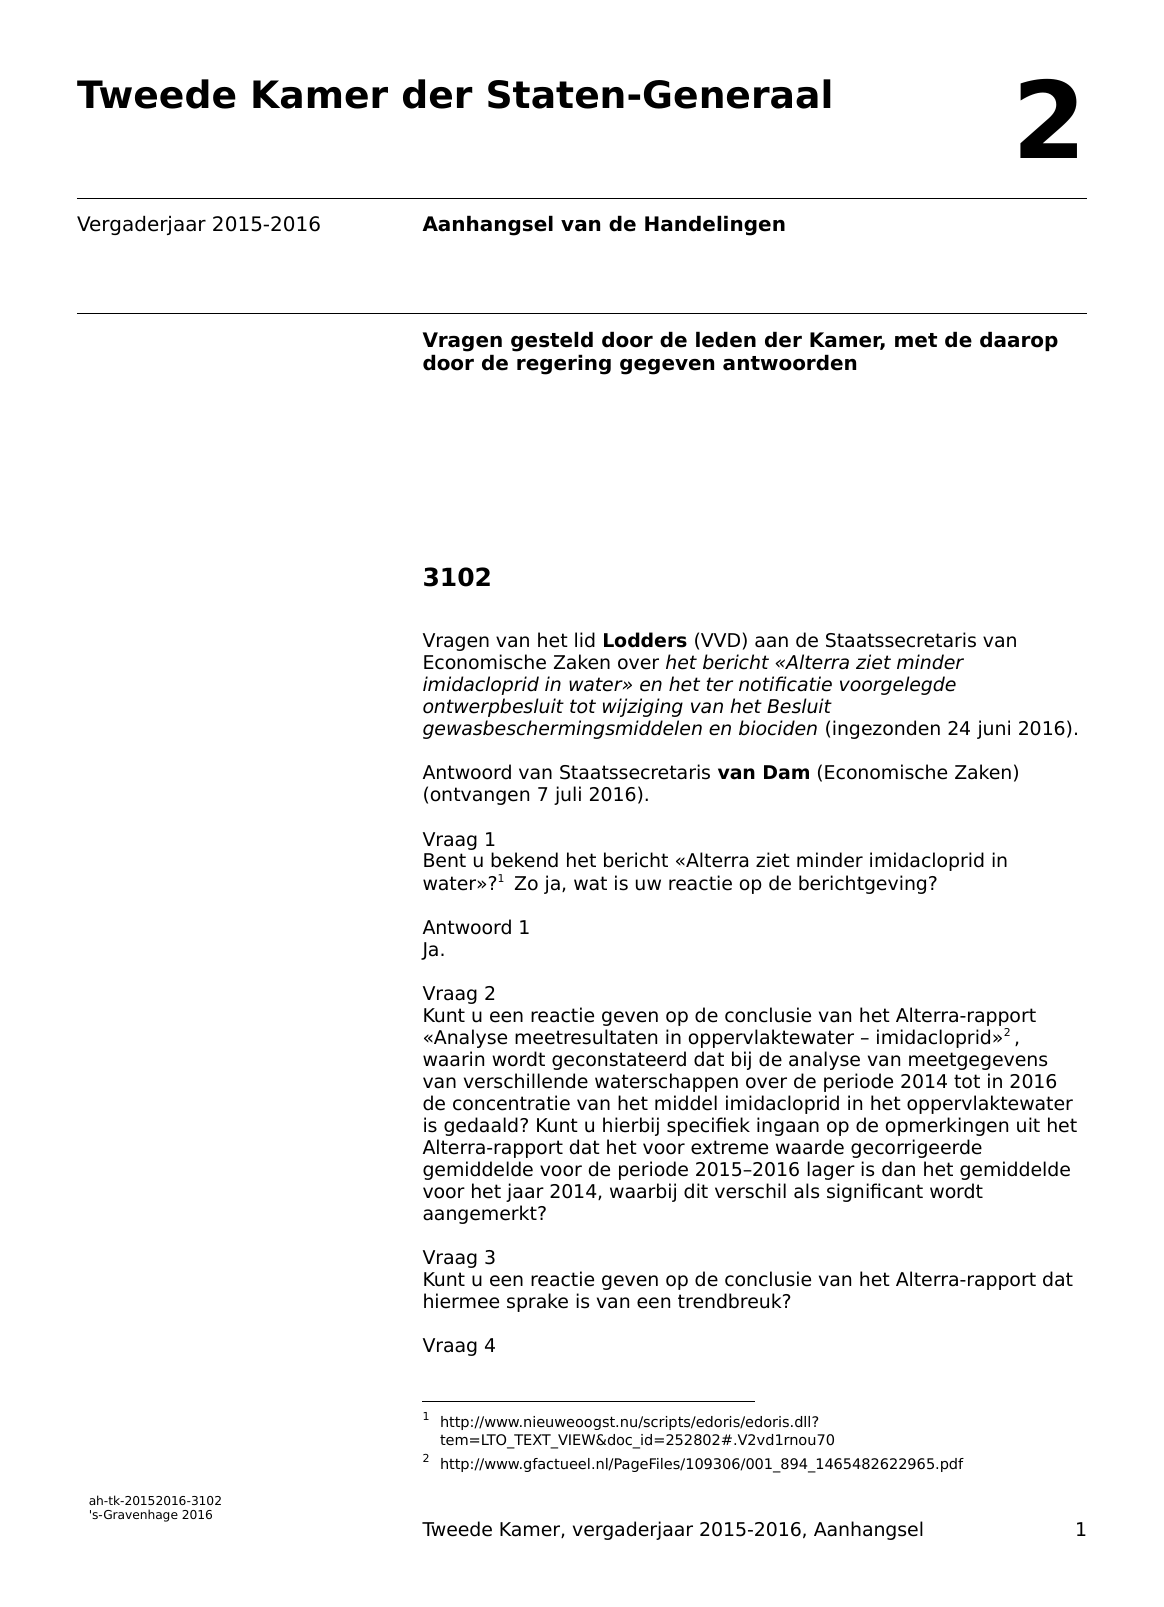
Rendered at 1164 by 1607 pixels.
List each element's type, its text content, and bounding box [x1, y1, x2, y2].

text ah-tk-20152016-3102 [88, 1494, 323, 1508]
text http://www.nieuweoogst.nu/scripts/edoris/edoris.dll?tem=LTO_TEXT_VIEW&doc_id=252802#.V2vd1rnou70 [422, 1410, 1087, 1449]
table_cell Vragen gesteld door de leden der Kamer, met de daarop door de regering gegeven antwoorden [422, 314, 1087, 375]
table_cell Vergaderjaar 2015-2016 [77, 199, 422, 313]
table_header Tweede Kamer der Staten-Generaal [77, 59, 886, 198]
text Vraag 1 [422, 828, 1087, 850]
table_cell [77, 314, 422, 375]
text http://www.gfactueel.nl/PageFiles/109306/001_894_1465482622965.pdf [422, 1452, 1087, 1474]
text Kunt u een reactie geven op de conclusie van het Alterra-rapport «Analyse meetresultaten in oppervlaktewater – imidacloprid», waarin wordt geconstateerd dat bij de analyse van meetgegevens van verschillende waterschappen over de periode 2014 tot in 2016 de concentratie van het middel imidacloprid in het oppervlaktewater is gedaald? Kunt u hierbij specifiek ingaan op de opmerkingen uit het Alterra-rapport dat het voor extreme waarde gecorrigeerde gemiddelde voor de periode 2015–2016 lager is dan het gemiddelde voor het jaar 2014, waarbij dit verschil als significant wordt aangemerkt? [422, 1005, 1087, 1224]
text Vraag 3 [422, 1247, 1087, 1269]
table_header 2 [886, 59, 1087, 198]
text 3102 [422, 563, 1087, 592]
text Ja. [422, 938, 1087, 961]
text Antwoord van Staatssecretaris van Dam (Economische Zaken) (ontvangen 7 juli 2016). [422, 762, 1087, 806]
text Antwoord 1 [422, 917, 1087, 938]
text Vragen van het lid Lodders (VVD) aan de Staatssecretaris van Economische Zaken over het bericht «Alterra ziet minder imidacloprid in water» en het ter notificatie voorgelegde ontwerpbesluit tot wijziging van het Besluit gewasbeschermingsmiddelen en biociden (ingezonden 24 juni 2016). [422, 630, 1087, 740]
text Bent u bekend het bericht «Alterra ziet minder imidacloprid in water»? Zo ja, wat is uw reactie op de berichtgeving? [422, 850, 1087, 894]
table_cell Aanhangsel van de Handelingen [422, 199, 1087, 313]
text Vraag 4 [422, 1335, 1087, 1357]
text Kunt u een reactie geven op de conclusie van het Alterra-rapport dat hiermee sprake is van een trendbreuk? [422, 1269, 1087, 1313]
text 's-Gravenhage 2016 [88, 1508, 323, 1522]
text Vraag 2 [422, 983, 1087, 1005]
